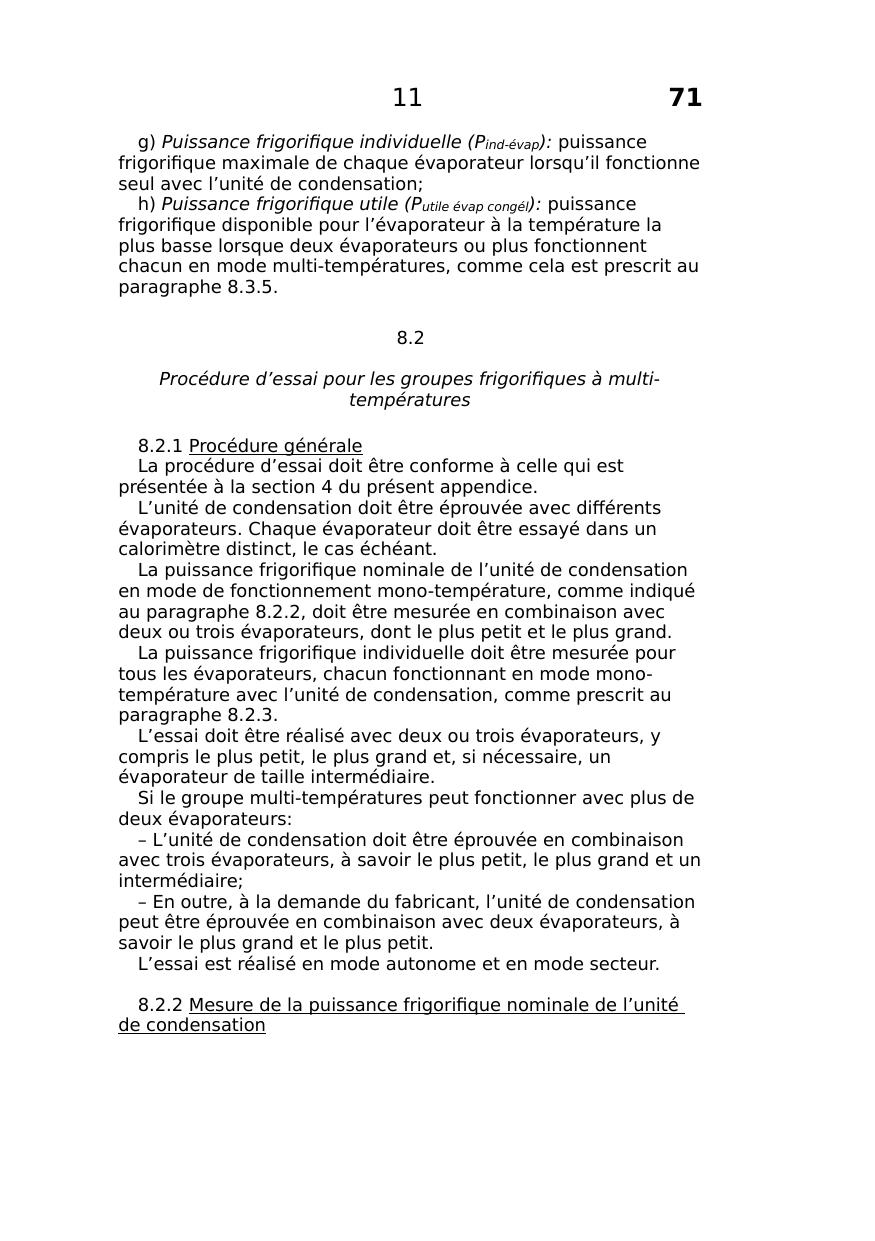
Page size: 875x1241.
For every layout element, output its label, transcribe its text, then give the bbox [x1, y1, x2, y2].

text – En outre, à la demande du fabricant, l’unité de condensation peut être éprouvée en combinaison avec deux évaporateurs, à savoir le plus grand et le plus petit. [118, 892, 703, 954]
text L’essai est réalisé en mode autonome et en mode secteur. [118, 954, 703, 974]
subtitle 8.2 Procédure d’essai pour les groupes frigorifiques à multi-températures [118, 328, 703, 411]
text L’essai doit être réalisé avec deux ou trois évaporateurs, y compris le plus petit, le plus grand et, si nécessaire, un évaporateur de taille intermédiaire. [118, 726, 703, 788]
text h) Puissance frigorifique utile (Putile évap congél): puissance frigorifique disponible pour l’évaporateur à la température la plus basse lorsque deux évaporateurs ou plus fonctionnent chacun en mode multi-températures, comme cela est prescrit au paragraphe 8.3.5. [118, 194, 703, 298]
text La puissance frigorifique nominale de l’unité de condensation en mode de fonctionnement mono-température, comme indiqué au paragraphe 8.2.2, doit être mesurée en combinaison avec deux ou trois évaporateurs, dont le plus petit et le plus grand. [118, 560, 703, 643]
text 8.2.2 Mesure de la puissance frigorifique nominale de l’unité de condensation [118, 994, 703, 1036]
text – L’unité de condensation doit être éprouvée en combinaison avec trois évaporateurs, à savoir le plus petit, le plus grand et un intermédiaire; [118, 829, 703, 892]
text L’unité de condensation doit être éprouvée avec différents évaporateurs. Chaque évaporateur doit être essayé dans un calorimètre distinct, le cas échéant. [118, 498, 703, 560]
text La procédure d’essai doit être conforme à celle qui est présentée à la section 4 du présent appendice. [118, 456, 703, 498]
text g) Puissance frigorifique individuelle (Pind-évap): puissance frigorifique maximale de chaque évaporateur lorsqu’il fonctionne seul avec l’unité de condensation; [118, 132, 703, 194]
text Si le groupe multi-températures peut fonctionner avec plus de deux évaporateurs: [118, 788, 703, 829]
text 8.2.1 Procédure générale [118, 436, 703, 456]
text La puissance frigorifique individuelle doit être mesurée pour tous les évaporateurs, chacun fonctionnant en mode mono-température avec l’unité de condensation, comme prescrit au paragraphe 8.2.3. [118, 643, 703, 726]
